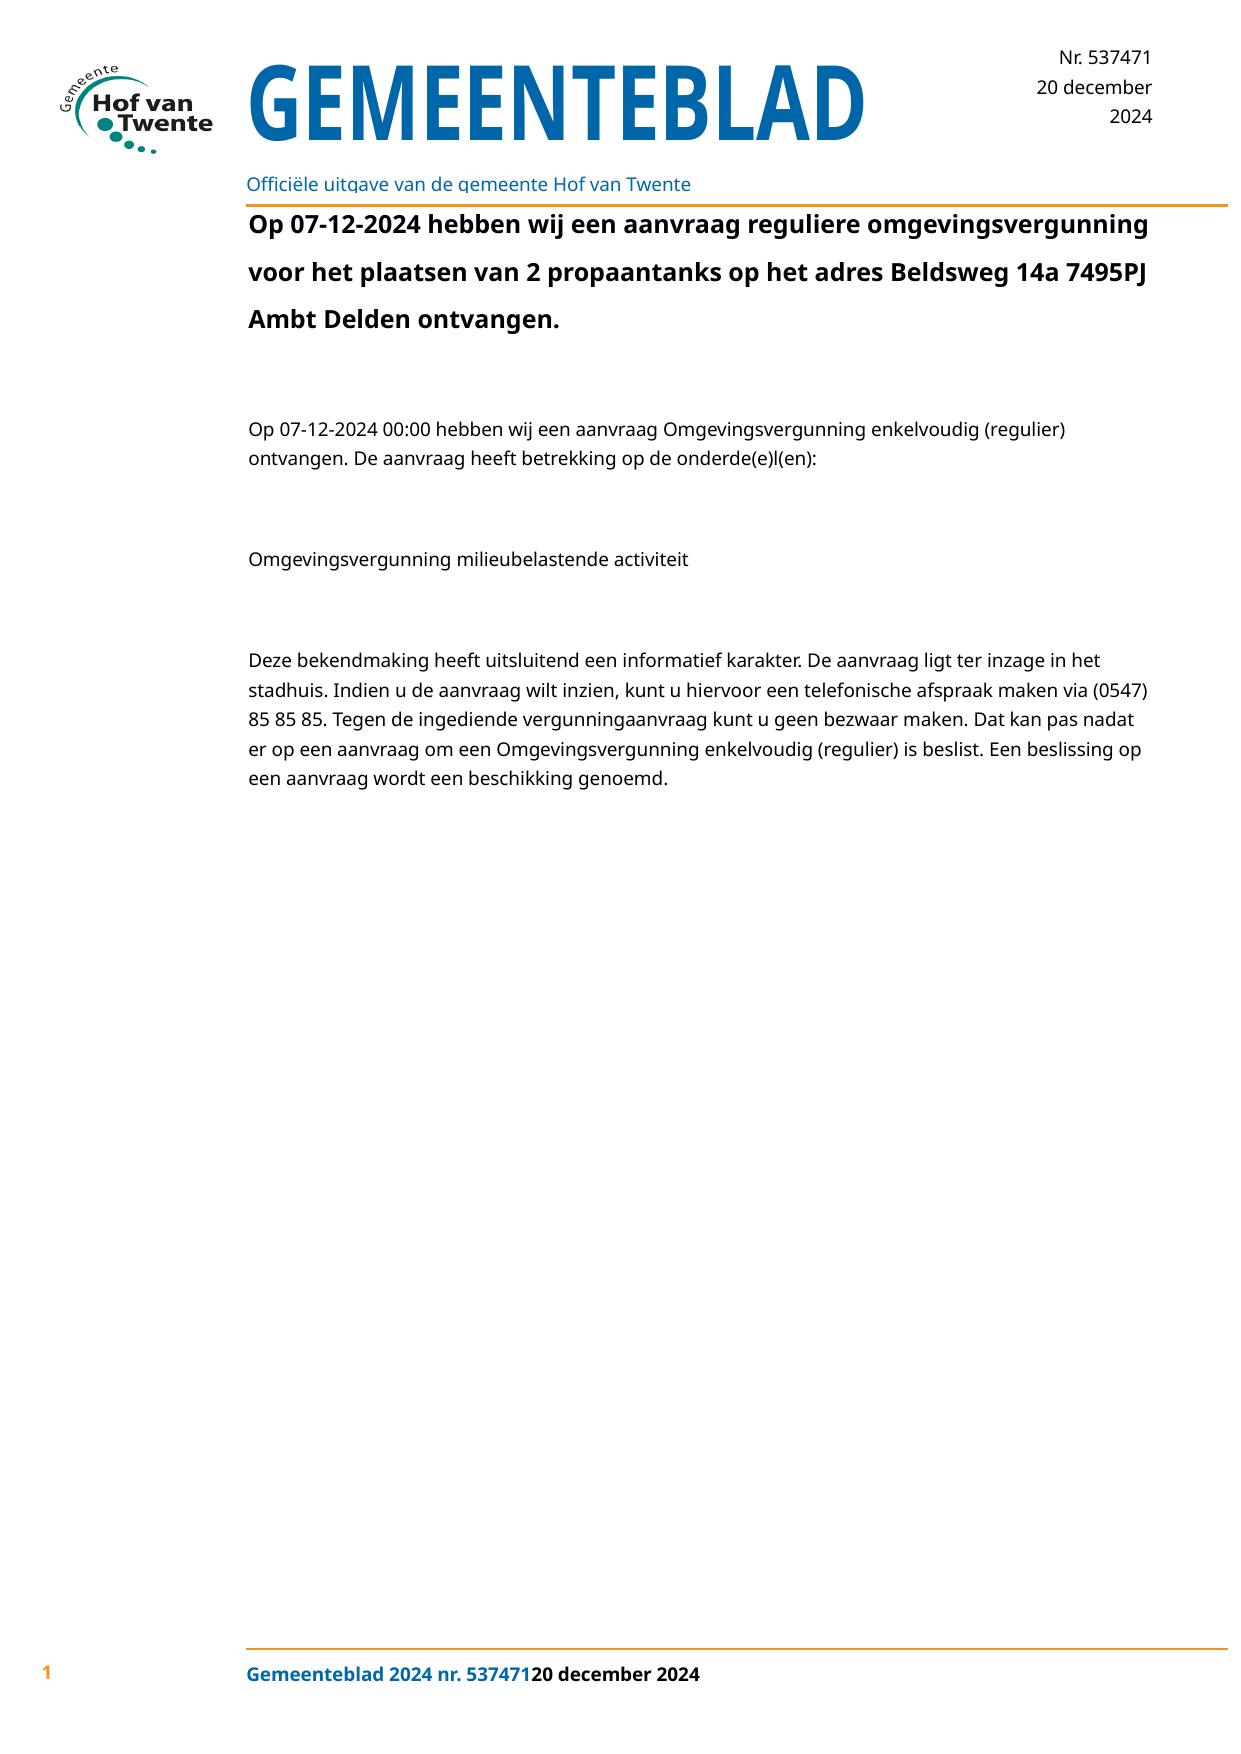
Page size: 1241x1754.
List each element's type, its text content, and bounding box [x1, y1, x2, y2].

text Deze bekendmaking heeft uitsluitend een informatief karakter. De aanvraag ligt ter inzage in het stadhuis. Indien u de aanvraag wilt inzien, kunt u hiervoor een telefonische afspraak maken via (0547) 85 85 85. Tegen de ingediende vergunningaanvraag kunt u geen bezwaar maken. Dat kan pas nadat er op een aanvraag om een Omgevingsvergunning enkelvoudig (regulier) is beslist. Een beslissing op een aanvraag wordt een beschikking genoemd. [248, 647, 1152, 791]
text Op 07-12-2024 00:00 hebben wij een aanvraag Omgevingsvergunning enkelvoudig (regulier) ontvangen. De aanvraag heeft betrekking op de onderde(e)l(en): [248, 416, 1152, 471]
text Omgevingsvergunning milieubelastende activiteit [248, 546, 1152, 572]
text Op 07-12-2024 hebben wij een aanvraag reguliere omgevingsvergunning voor het plaatsen van 2 propaantanks op het adres Beldsweg 14a 7495PJ Ambt Delden ontvangen. [248, 207, 1152, 336]
picture [41, 47, 231, 172]
